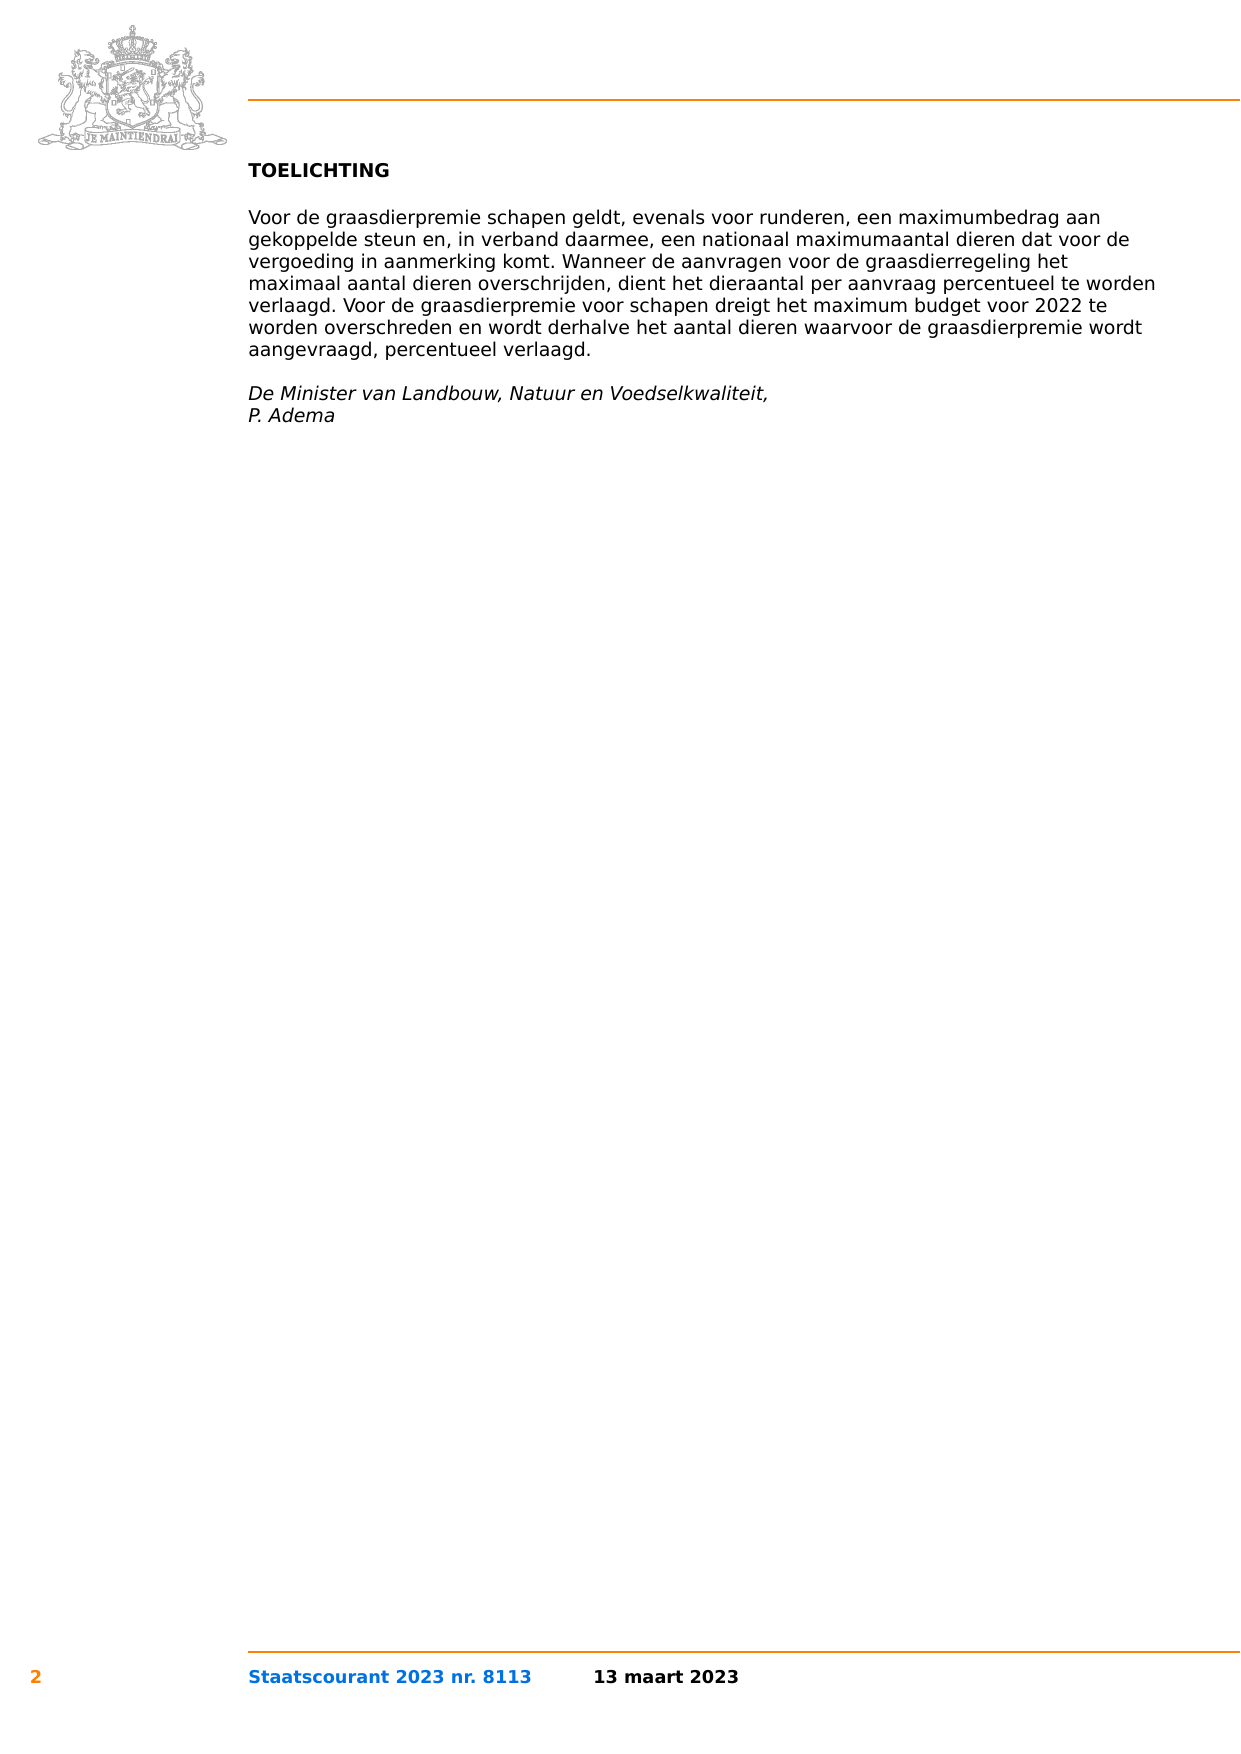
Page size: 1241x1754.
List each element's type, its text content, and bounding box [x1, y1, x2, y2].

text Voor de graasdierpremie schapen geldt, evenals voor runderen, een maximumbedrag aan gekoppelde steun en, in verband daarmee, een nationaal maximumaantal dieren dat voor de vergoeding in aanmerking komt. Wanneer de aanvragen voor de graasdierregeling het maximaal aantal dieren overschrijden, dient het dieraantal per aanvraag percentueel te worden verlaagd. Voor de graasdierpremie voor schapen dreigt het maximum budget voor 2022 te worden overschreden en wordt derhalve het aantal dieren waarvoor de graasdierpremie wordt aangevraagd, percentueel verlaagd. [248, 207, 1163, 361]
picture [38, 25, 227, 150]
subtitle TOELICHTING [248, 160, 1163, 182]
text De Minister van Landbouw, Natuur en Voedselkwaliteit, P. Adema [248, 383, 1163, 427]
